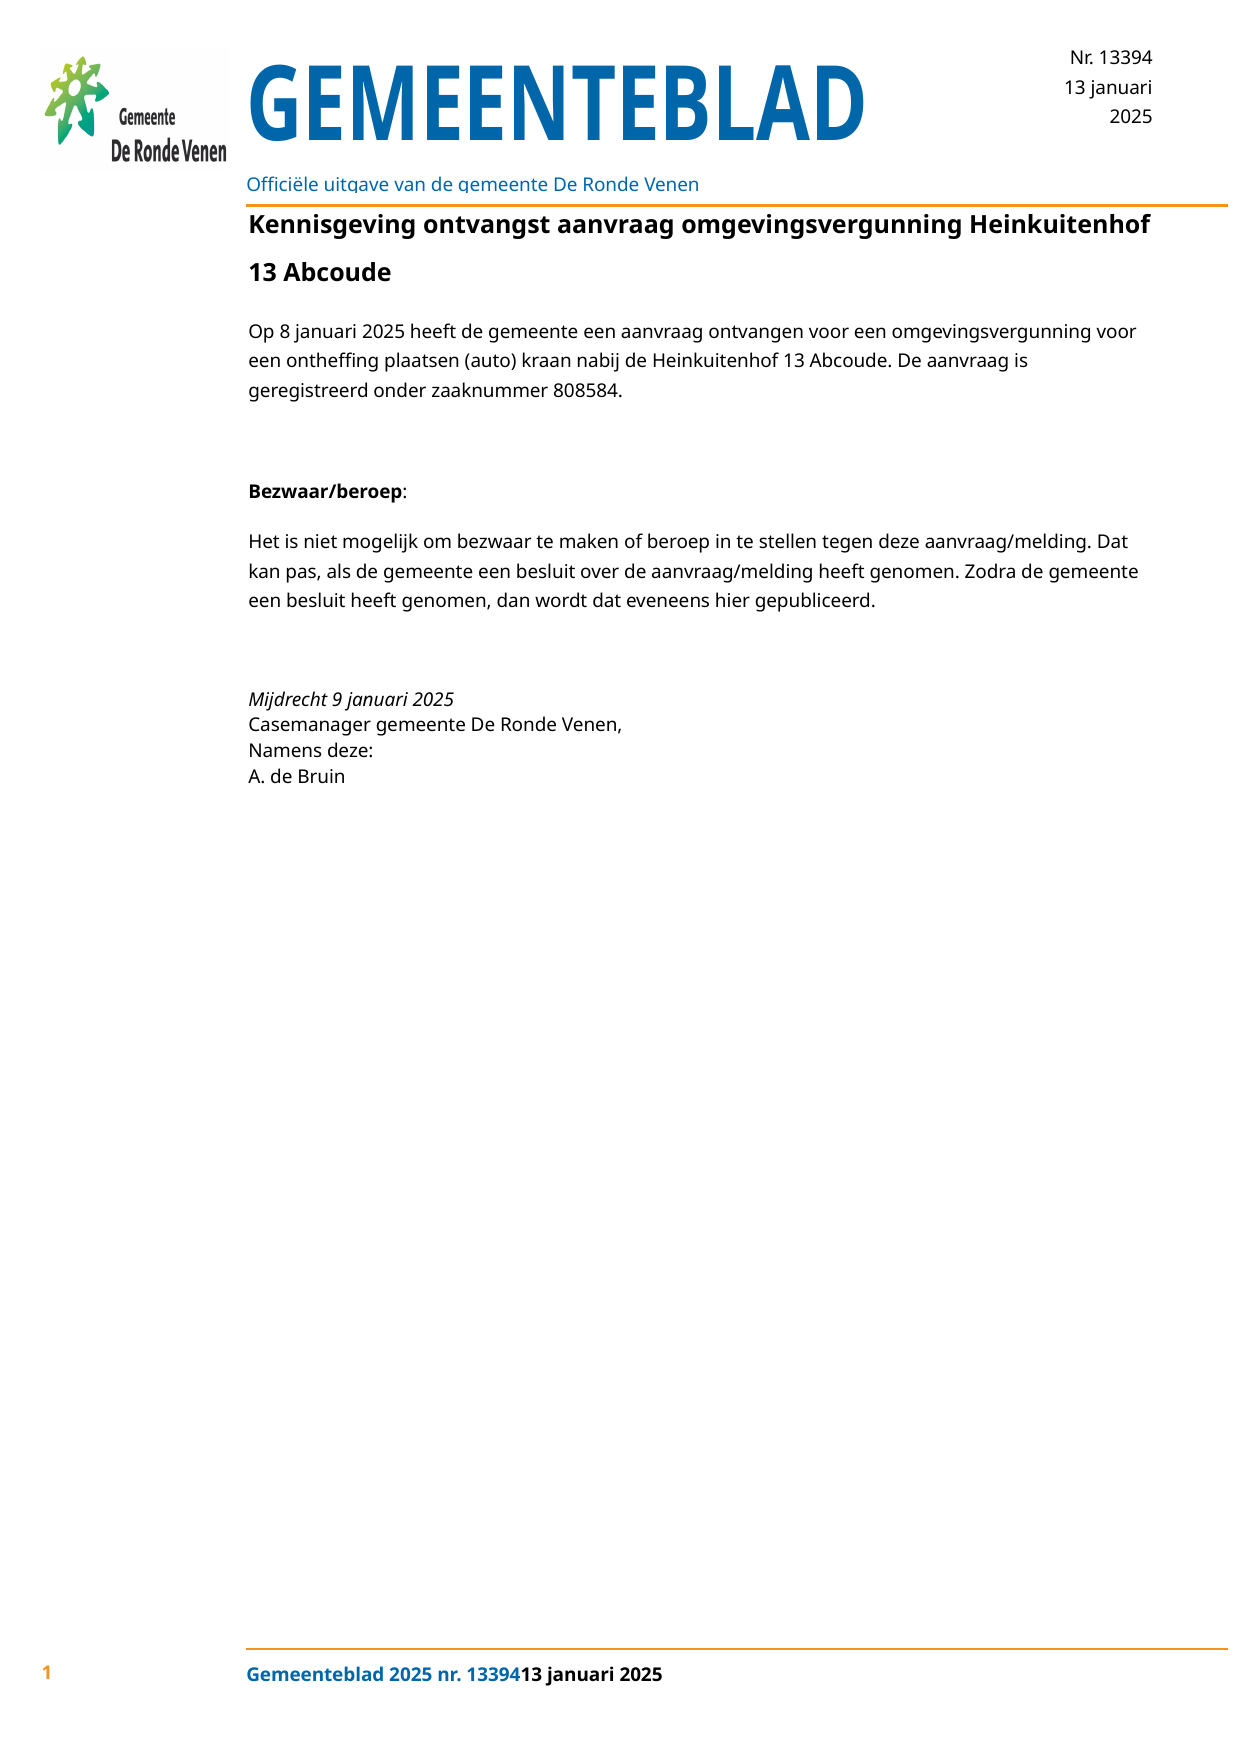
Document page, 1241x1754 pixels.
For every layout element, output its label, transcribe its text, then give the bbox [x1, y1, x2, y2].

text Mijdrecht 9 januari 2025 [248, 686, 1152, 711]
text Casemanager gemeente De Ronde Venen, [248, 711, 1152, 737]
picture [41, 47, 231, 172]
text Namens deze: [248, 737, 1152, 763]
text A. de Bruin [248, 763, 1152, 789]
text Kennisgeving ontvangst aanvraag omgevingsvergunning Heinkuitenhof 13 Abcoude [248, 207, 1152, 288]
text Het is niet mogelijk om bezwaar te maken of beroep in te stellen tegen deze aanvraag/melding. Dat kan pas, als de gemeente een besluit over de aanvraag/melding heeft genomen. Zodra de gemeente een besluit heeft genomen, dan wordt dat eveneens hier gepubliceerd. [248, 528, 1152, 613]
text Op 8 januari 2025 heeft de gemeente een aanvraag ontvangen voor een omgevingsvergunning voor een ontheffing plaatsen (auto) kraan nabij de Heinkuitenhof 13 Abcoude. De aanvraag is geregistreerd onder zaaknummer 808584. [248, 318, 1152, 403]
text Bezwaar/beroep: [248, 478, 1152, 504]
